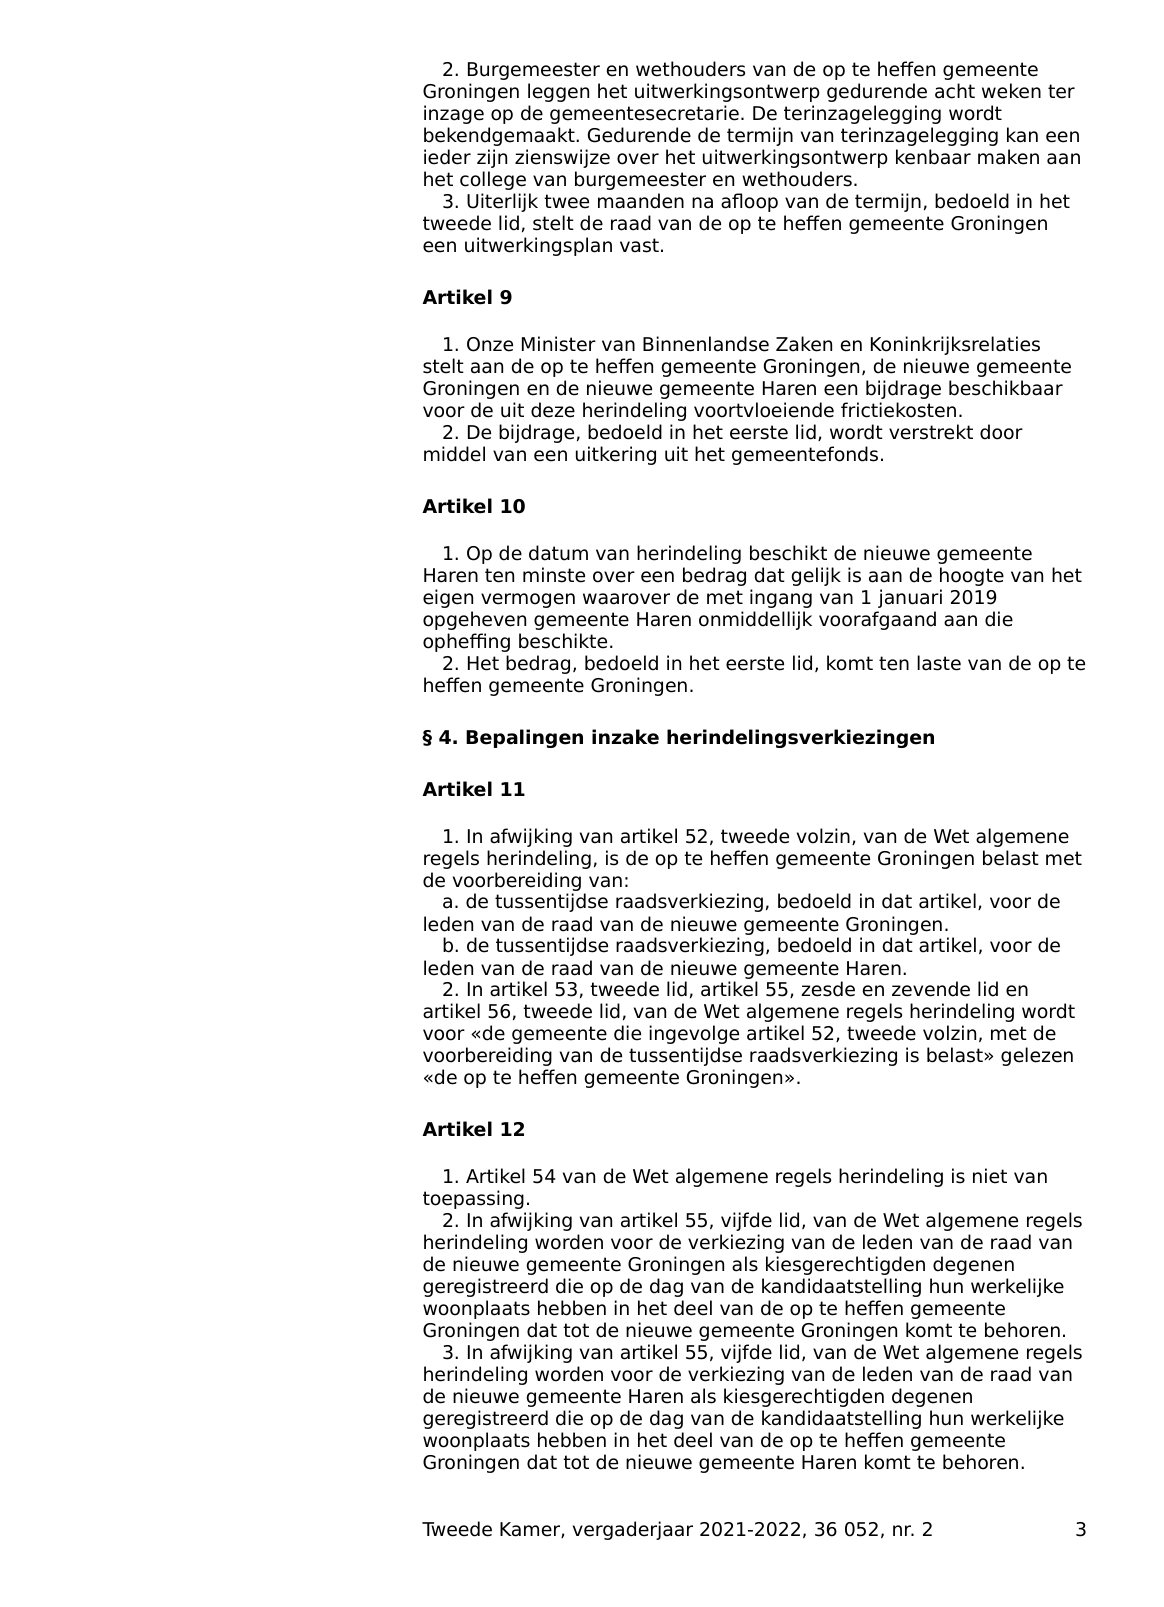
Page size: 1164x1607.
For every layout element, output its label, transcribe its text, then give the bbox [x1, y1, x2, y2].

text 2. In afwijking van artikel 55, vijfde lid, van de Wet algemene regels herindeling worden voor de verkiezing van de leden van de raad van de nieuwe gemeente Groningen als kiesgerechtigden degenen geregistreerd die op de dag van de kandidaatstelling hun werkelijke woonplaats hebben in het deel van de op te heffen gemeente Groningen dat tot de nieuwe gemeente Groningen komt te behoren. [422, 1210, 1087, 1342]
text 3. In afwijking van artikel 55, vijfde lid, van de Wet algemene regels herindeling worden voor de verkiezing van de leden van de raad van de nieuwe gemeente Haren als kiesgerechtigden degenen geregistreerd die op de dag van de kandidaatstelling hun werkelijke woonplaats hebben in het deel van de op te heffen gemeente Groningen dat tot de nieuwe gemeente Haren komt te behoren. [422, 1342, 1087, 1474]
text 1. Artikel 54 van de Wet algemene regels herindeling is niet van toepassing. [422, 1166, 1087, 1210]
text 2. Burgemeester en wethouders van de op te heffen gemeente Groningen leggen het uitwerkingsontwerp gedurende acht weken ter inzage op de gemeentesecretarie. De terinzagelegging wordt bekendgemaakt. Gedurende de termijn van terinzagelegging kan een ieder zijn zienswijze over het uitwerkingsontwerp kenbaar maken aan het college van burgemeester en wethouders. [422, 59, 1087, 191]
text 1. Op de datum van herindeling beschikt de nieuwe gemeente Haren ten minste over een bedrag dat gelijk is aan de hoogte van het eigen vermogen waarover de met ingang van 1 januari 2019 opgeheven gemeente Haren onmiddellijk voorafgaand aan die opheffing beschikte. [422, 543, 1087, 653]
subtitle Artikel 10 [422, 496, 1087, 518]
subtitle Artikel 9 [422, 287, 1087, 309]
text 1. Onze Minister van Binnenlandse Zaken en Koninkrijksrelaties stelt aan de op te heffen gemeente Groningen, de nieuwe gemeente Groningen en de nieuwe gemeente Haren een bijdrage beschikbaar voor de uit deze herindeling voortvloeiende frictiekosten. [422, 334, 1087, 422]
text 2. In artikel 53, tweede lid, artikel 55, zesde en zevende lid en artikel 56, tweede lid, van de Wet algemene regels herindeling wordt voor «de gemeente die ingevolge artikel 52, tweede volzin, met de voorbereiding van de tussentijdse raadsverkiezing is belast» gelezen «de op te heffen gemeente Groningen». [422, 979, 1087, 1089]
text 3. Uiterlijk twee maanden na afloop van de termijn, bedoeld in het tweede lid, stelt de raad van de op te heffen gemeente Groningen een uitwerkingsplan vast. [422, 191, 1087, 257]
text 1. In afwijking van artikel 52, tweede volzin, van de Wet algemene regels herindeling, is de op te heffen gemeente Groningen belast met de voorbereiding van: [422, 826, 1087, 891]
text b. de tussentijdse raadsverkiezing, bedoeld in dat artikel, voor de leden van de raad van de nieuwe gemeente Haren. [422, 935, 1087, 979]
subtitle Artikel 12 [422, 1119, 1087, 1141]
subtitle § 4. Bepalingen inzake herindelingsverkiezingen [422, 727, 1087, 748]
text 2. Het bedrag, bedoeld in het eerste lid, komt ten laste van de op te heffen gemeente Groningen. [422, 653, 1087, 697]
subtitle Artikel 11 [422, 778, 1087, 801]
text 2. De bijdrage, bedoeld in het eerste lid, wordt verstrekt door middel van een uitkering uit het gemeentefonds. [422, 422, 1087, 466]
text a. de tussentijdse raadsverkiezing, bedoeld in dat artikel, voor de leden van de raad van de nieuwe gemeente Groningen. [422, 891, 1087, 935]
